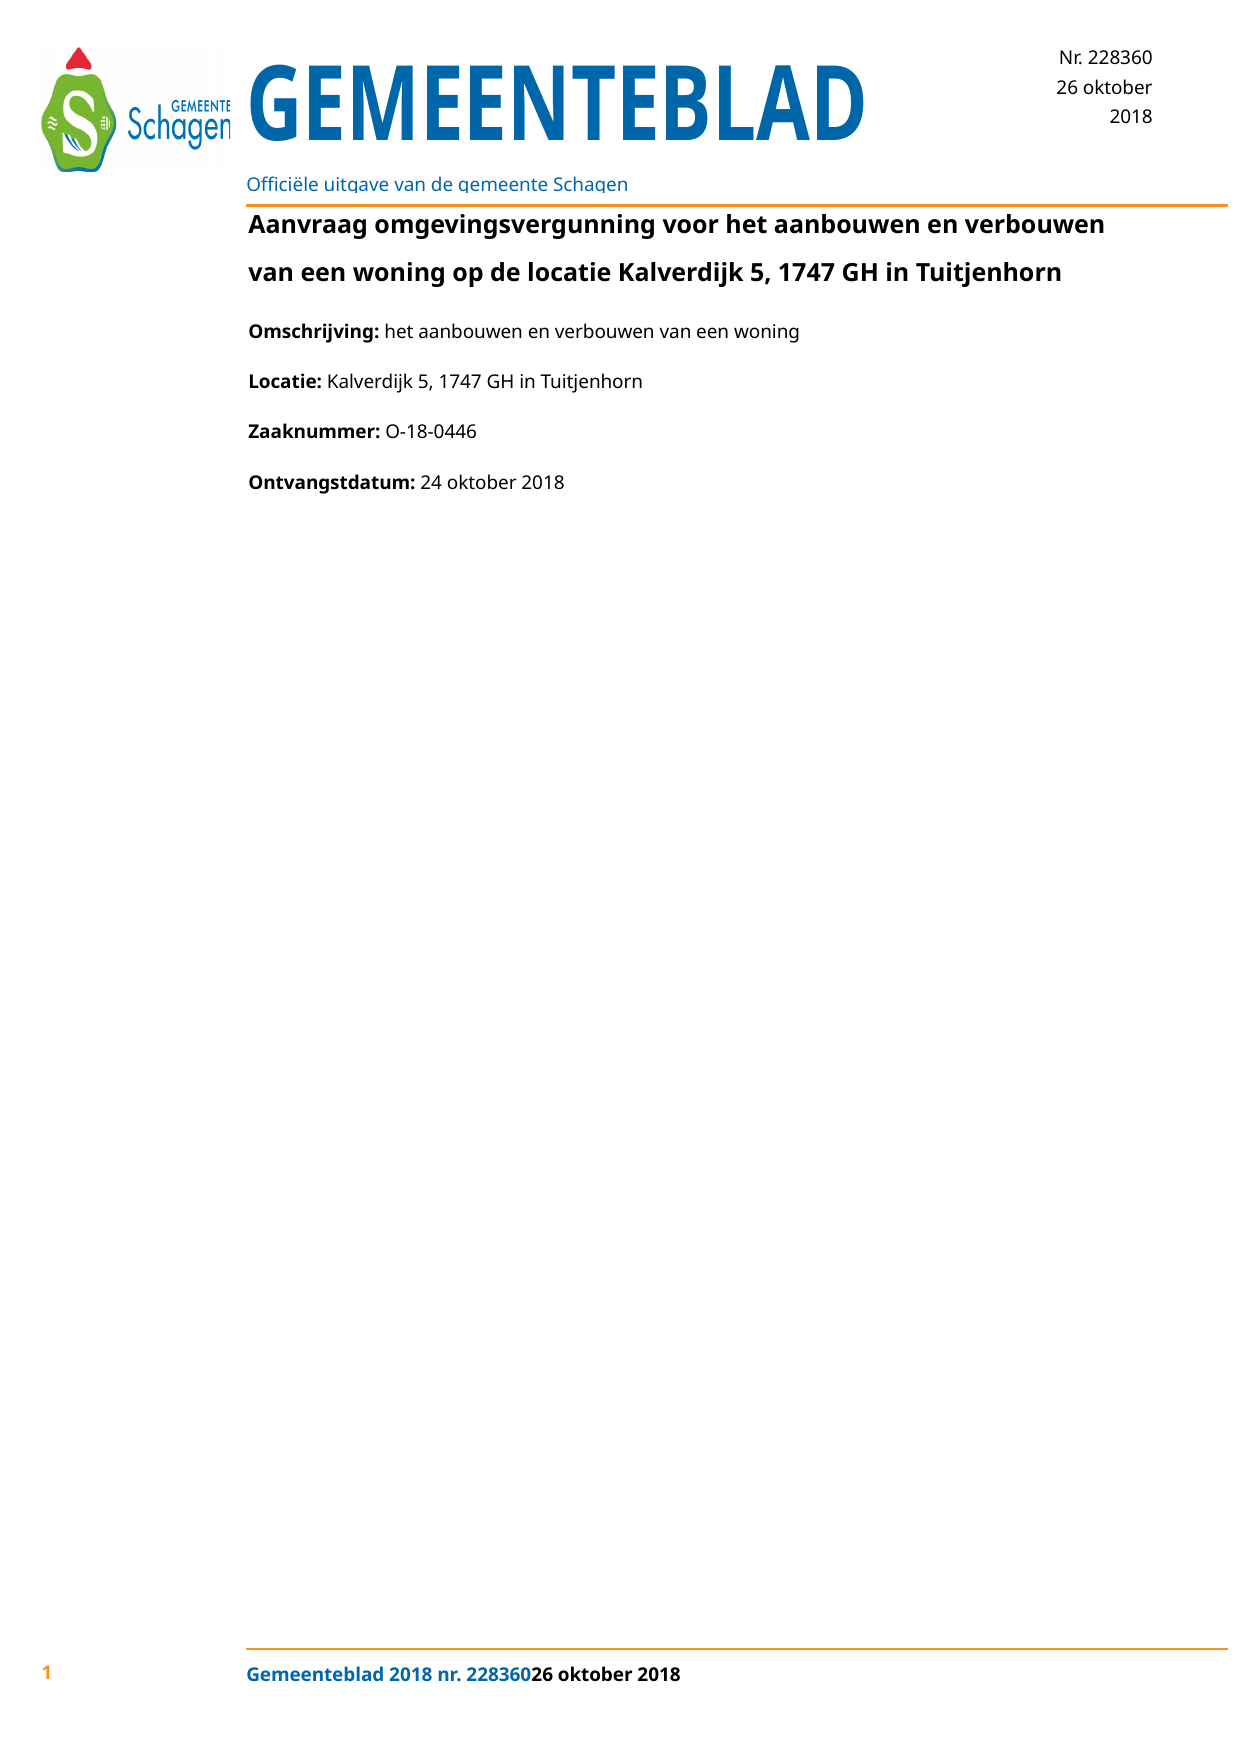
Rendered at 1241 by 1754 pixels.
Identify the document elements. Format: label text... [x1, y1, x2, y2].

text Ontvangstdatum: 24 oktober 2018 [248, 469, 1152, 495]
text Zaaknummer: O-18-0446 [248, 419, 1152, 444]
text Omschrijving: het aanbouwen en verbouwen van een woning [248, 318, 1152, 344]
text Aanvraag omgevingsvergunning voor het aanbouwen en verbouwen van een woning op de locatie Kalverdijk 5, 1747 GH in Tuitjenhorn [248, 207, 1152, 288]
text Locatie: Kalverdijk 5, 1747 GH in Tuitjenhorn [248, 368, 1152, 394]
picture [41, 47, 231, 172]
